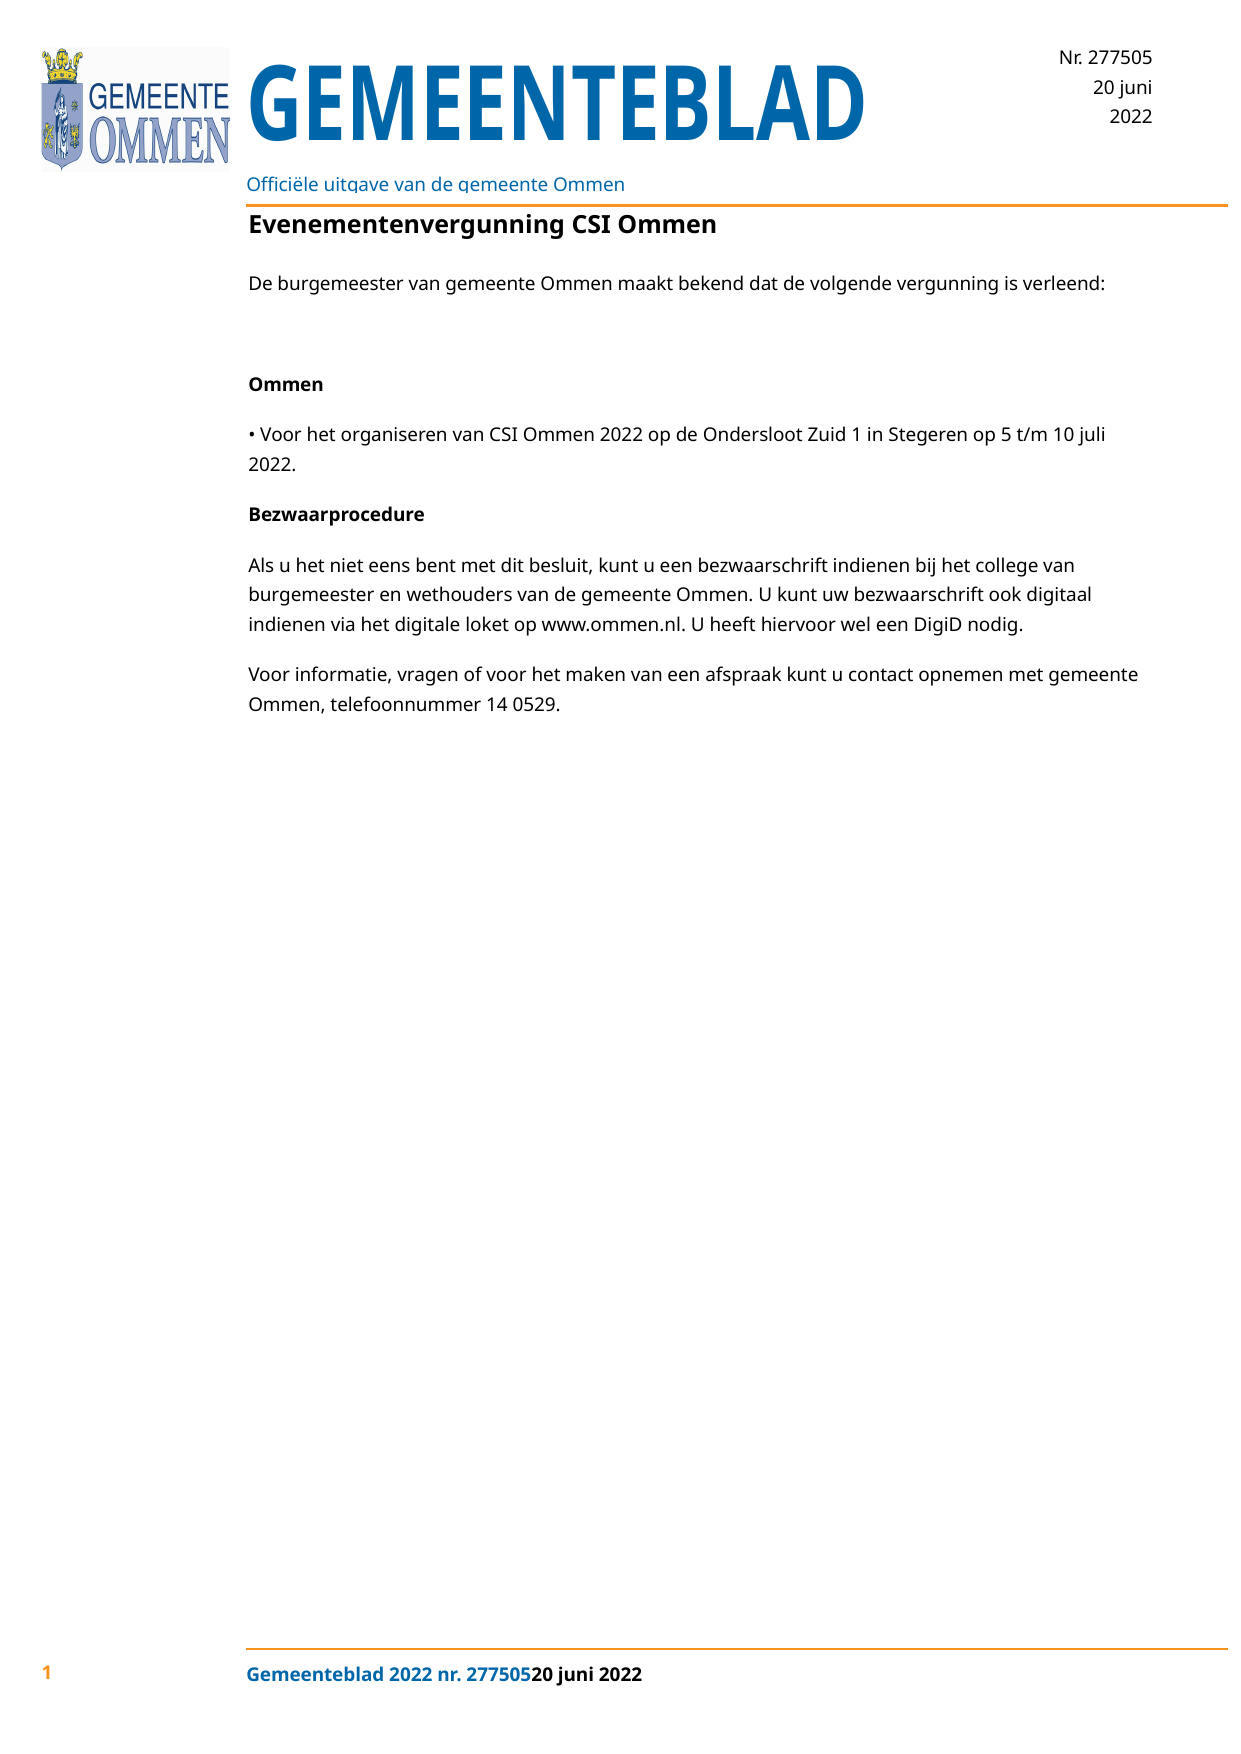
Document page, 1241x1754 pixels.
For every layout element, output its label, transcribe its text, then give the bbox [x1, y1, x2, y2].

text Bezwaarprocedure [248, 502, 1152, 527]
text Voor informatie, vragen of voor het maken van een afspraak kunt u contact opnemen met gemeente Ommen, telefoonnummer 14 0529. [248, 662, 1152, 717]
text Ommen [248, 371, 1152, 397]
text Als u het niet eens bent met dit besluit, kunt u een bezwaarschrift indienen bij het college van burgemeester en wethouders van de gemeente Ommen. U kunt uw bezwaarschrift ook digitaal indienen via het digitale loket op www.ommen.nl. U heeft hiervoor wel een DigiD nodig. [248, 552, 1152, 637]
text • Voor het organiseren van CSI Ommen 2022 op de Ondersloot Zuid 1 in Stegeren op 5 t/m 10 juli 2022. [248, 422, 1152, 477]
text Evenementenvergunning CSI Ommen [248, 207, 1152, 241]
text De burgemeester van gemeente Ommen maakt bekend dat de volgende vergunning is verleend: [248, 270, 1152, 296]
picture [41, 47, 231, 172]
